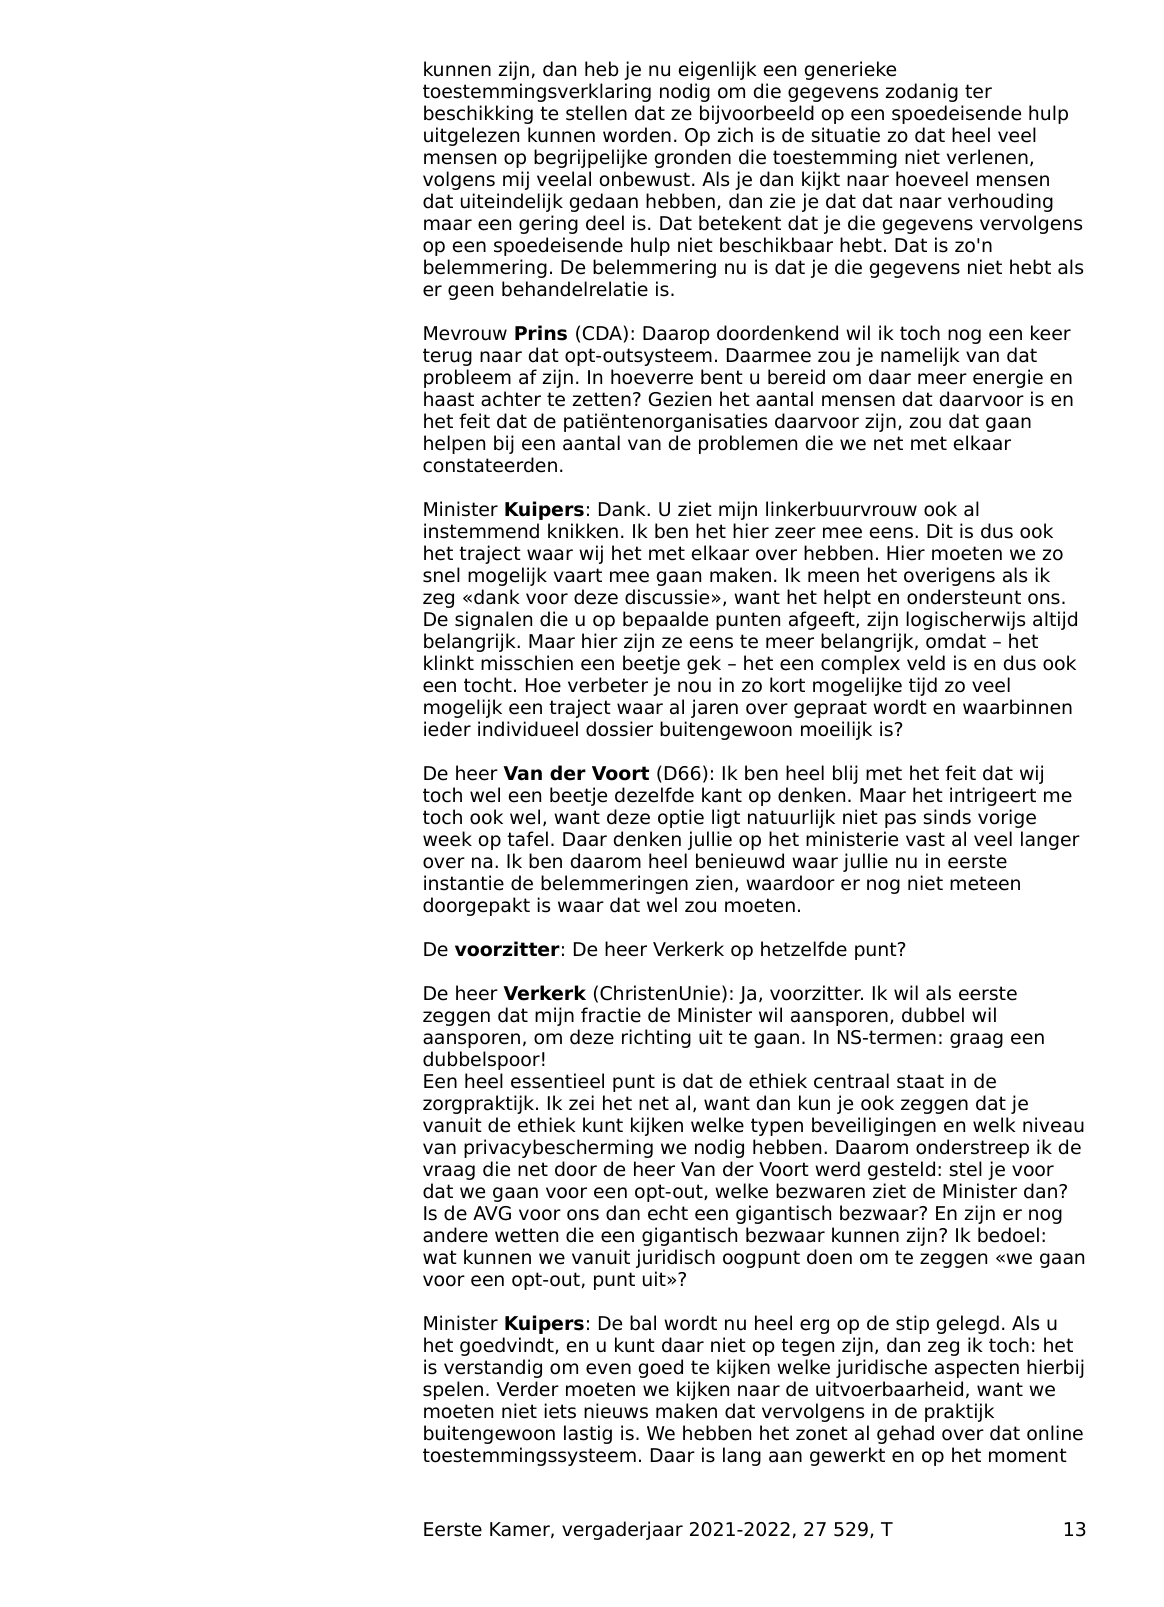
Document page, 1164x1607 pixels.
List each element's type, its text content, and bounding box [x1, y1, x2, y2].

text Minister Kuipers: Dank. U ziet mijn linkerbuurvrouw ook al instemmend knikken. Ik ben het hier zeer mee eens. Dit is dus ook het traject waar wij het met elkaar over hebben. Hier moeten we zo snel mogelijk vaart mee gaan maken. Ik meen het overigens als ik zeg «dank voor deze discussie», want het helpt en ondersteunt ons. De signalen die u op bepaalde punten afgeeft, zijn logischerwijs altijd belangrijk. Maar hier zijn ze eens te meer belangrijk, omdat – het klinkt misschien een beetje gek – het een complex veld is en dus ook een tocht. Hoe verbeter je nou in zo kort mogelijke tijd zo veel mogelijk een traject waar al jaren over gepraat wordt en waarbinnen ieder individueel dossier buitengewoon moeilijk is? [422, 499, 1087, 741]
text De heer Van der Voort (D66): Ik ben heel blij met het feit dat wij toch wel een beetje dezelfde kant op denken. Maar het intrigeert me toch ook wel, want deze optie ligt natuurlijk niet pas sinds vorige week op tafel. Daar denken jullie op het ministerie vast al veel langer over na. Ik ben daarom heel benieuwd waar jullie nu in eerste instantie de belemmeringen zien, waardoor er nog niet meteen doorgepakt is waar dat wel zou moeten. [422, 763, 1087, 917]
text De heer Verkerk (ChristenUnie): Ja, voorzitter. Ik wil als eerste zeggen dat mijn fractie de Minister wil aansporen, dubbel wil aansporen, om deze richting uit te gaan. In NS-termen: graag een dubbelspoor! [422, 983, 1087, 1071]
text kunnen zijn, dan heb je nu eigenlijk een generieke toestemmingsverklaring nodig om die gegevens zodanig ter beschikking te stellen dat ze bijvoorbeeld op een spoedeisende hulp uitgelezen kunnen worden. Op zich is de situatie zo dat heel veel mensen op begrijpelijke gronden die toestemming niet verlenen, volgens mij veelal onbewust. Als je dan kijkt naar hoeveel mensen dat uiteindelijk gedaan hebben, dan zie je dat dat naar verhouding maar een gering deel is. Dat betekent dat je die gegevens vervolgens op een spoedeisende hulp niet beschikbaar hebt. Dat is zo'n belemmering. De belemmering nu is dat je die gegevens niet hebt als er geen behandelrelatie is. [422, 59, 1087, 301]
text Mevrouw Prins (CDA): Daarop doordenkend wil ik toch nog een keer terug naar dat opt-outsysteem. Daarmee zou je namelijk van dat probleem af zijn. In hoeverre bent u bereid om daar meer energie en haast achter te zetten? Gezien het aantal mensen dat daarvoor is en het feit dat de patiëntenorganisaties daarvoor zijn, zou dat gaan helpen bij een aantal van de problemen die we net met elkaar constateerden. [422, 323, 1087, 477]
text De voorzitter: De heer Verkerk op hetzelfde punt? [422, 939, 1087, 961]
text Minister Kuipers: De bal wordt nu heel erg op de stip gelegd. Als u het goedvindt, en u kunt daar niet op tegen zijn, dan zeg ik toch: het is verstandig om even goed te kijken welke juridische aspecten hierbij spelen. Verder moeten we kijken naar de uitvoerbaarheid, want we moeten niet iets nieuws maken dat vervolgens in de praktijk buitengewoon lastig is. We hebben het zonet al gehad over dat online toestemmingssysteem. Daar is lang aan gewerkt en op het moment [422, 1313, 1087, 1467]
text Een heel essentieel punt is dat de ethiek centraal staat in de zorgpraktijk. Ik zei het net al, want dan kun je ook zeggen dat je vanuit de ethiek kunt kijken welke typen beveiligingen en welk niveau van privacybescherming we nodig hebben. Daarom onderstreep ik de vraag die net door de heer Van der Voort werd gesteld: stel je voor dat we gaan voor een opt-out, welke bezwaren ziet de Minister dan? Is de AVG voor ons dan echt een gigantisch bezwaar? En zijn er nog andere wetten die een gigantisch bezwaar kunnen zijn? Ik bedoel: wat kunnen we vanuit juridisch oogpunt doen om te zeggen «we gaan voor een opt-out, punt uit»? [422, 1071, 1087, 1291]
